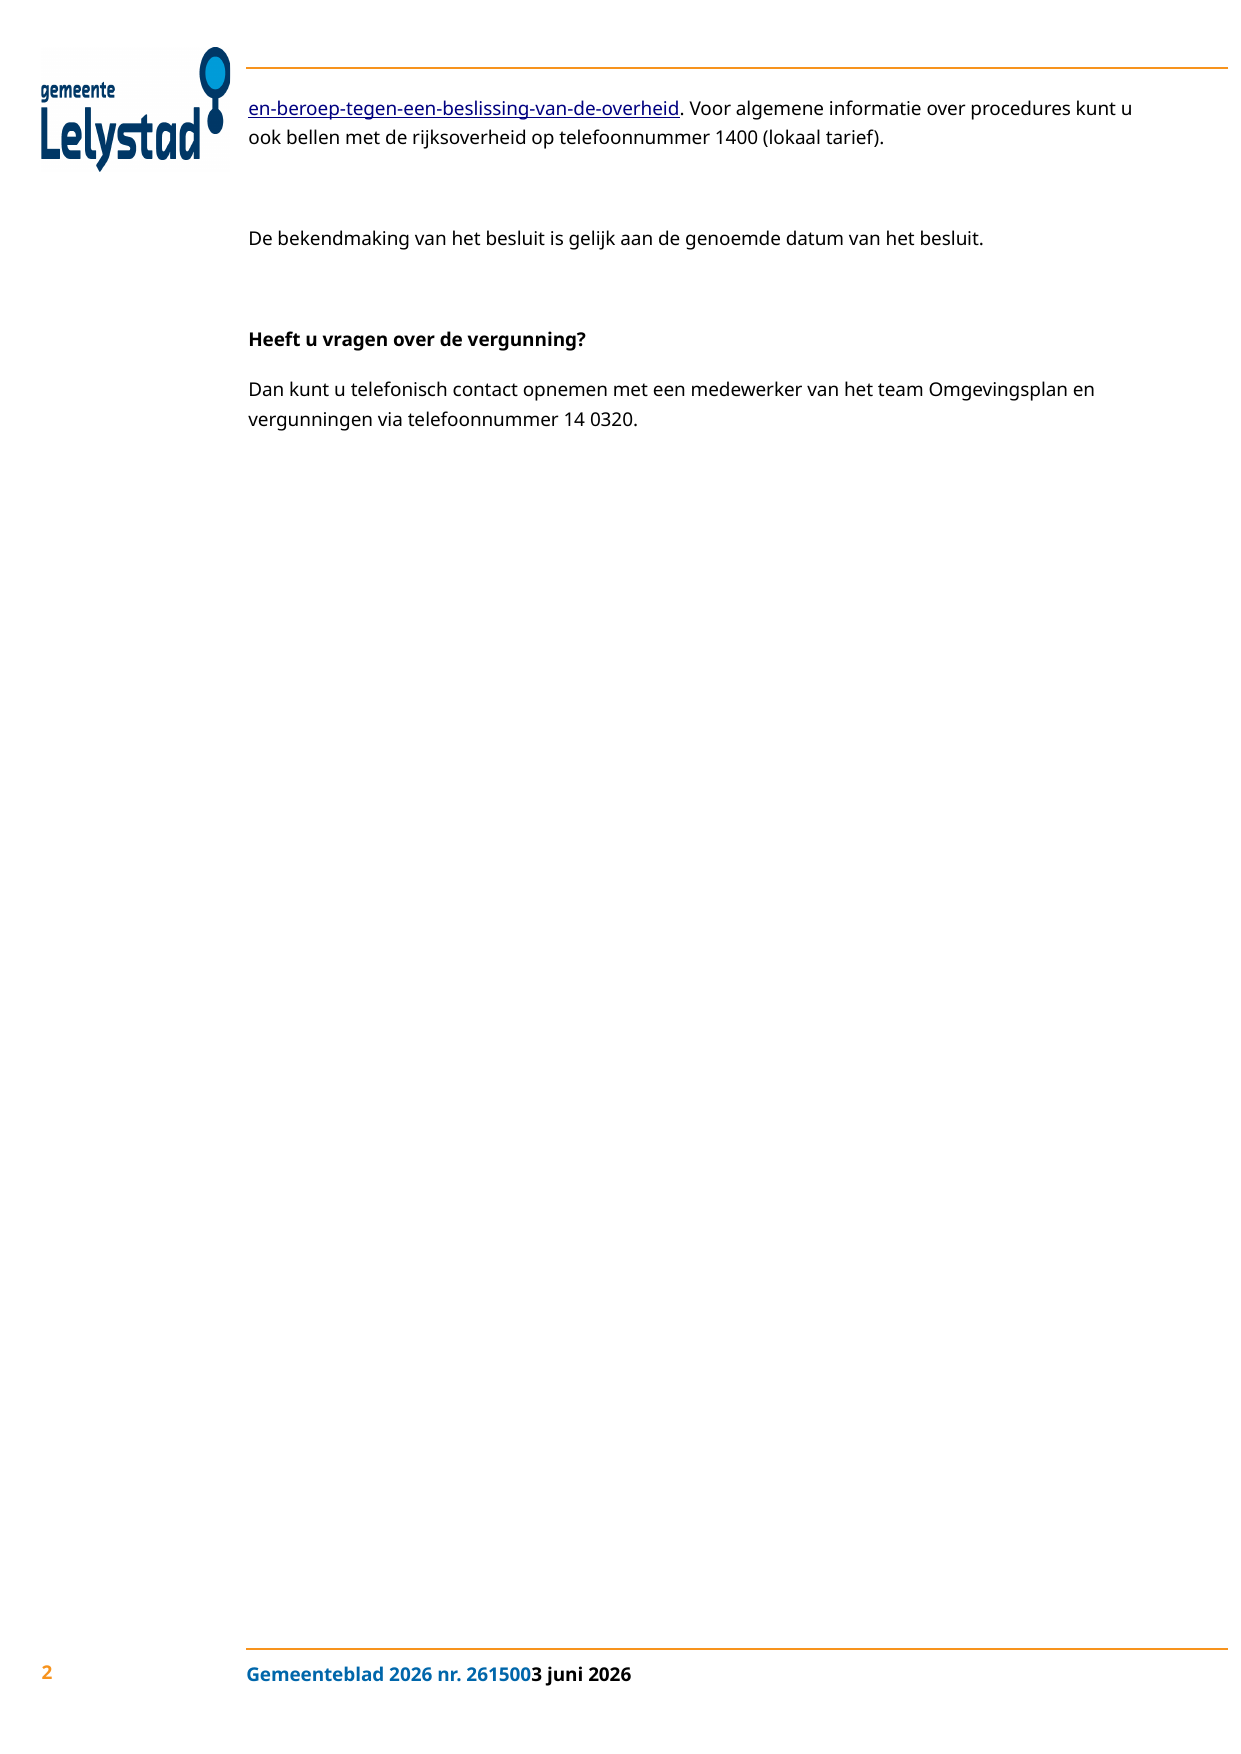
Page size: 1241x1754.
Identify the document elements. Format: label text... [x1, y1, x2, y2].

text en-beroep-tegen-een-beslissing-van-de-overheid. Voor algemene informatie over procedures kunt u ook bellen met de rijksoverheid op telefoonnummer 1400 (lokaal tarief). [248, 95, 1152, 150]
picture [41, 47, 231, 172]
text Dan kunt u telefonisch contact opnemen met een medewerker van het team Omgevingsplan en vergunningen via telefoonnummer 14 0320. [248, 376, 1152, 432]
text De bekendmaking van het besluit is gelijk aan de genoemde datum van het besluit. [248, 225, 1152, 251]
text Heeft u vragen over de vergunning? [248, 326, 1152, 352]
